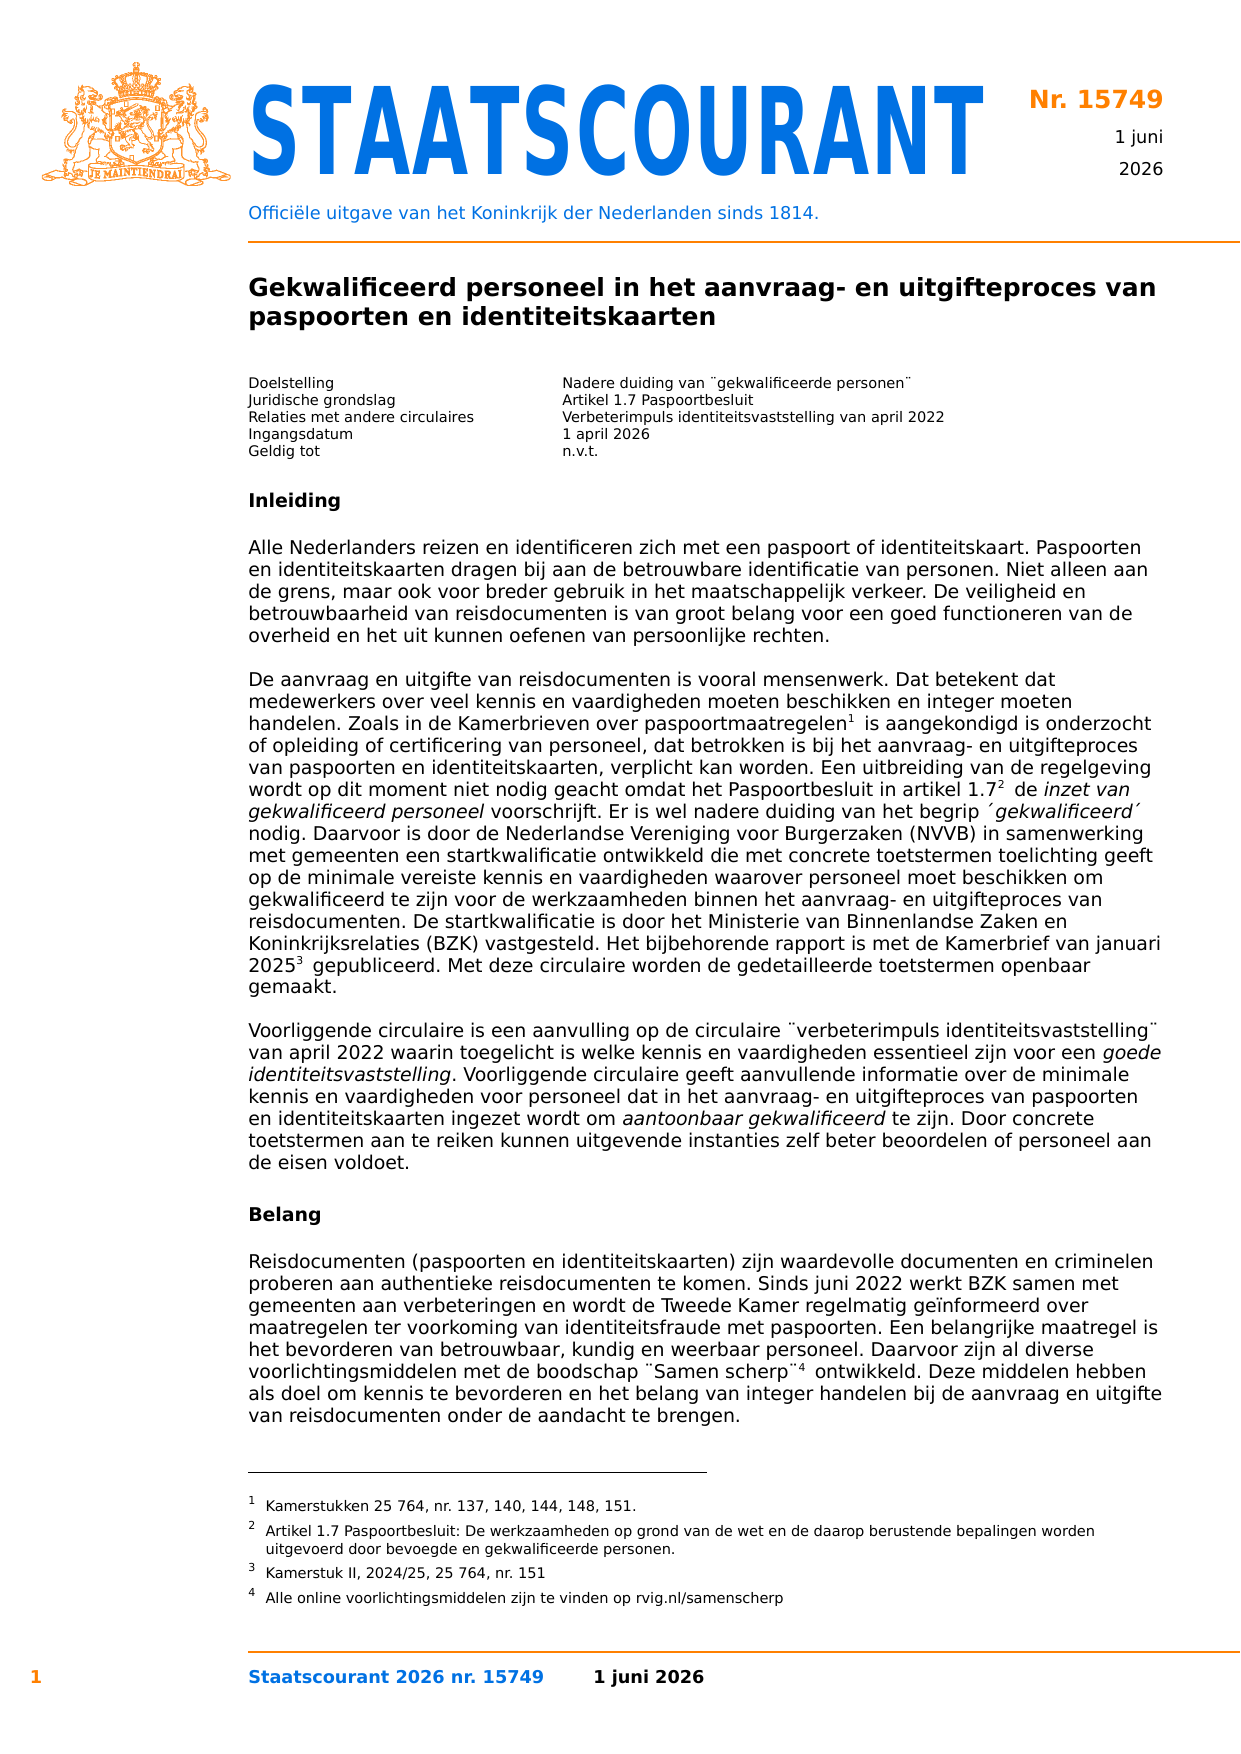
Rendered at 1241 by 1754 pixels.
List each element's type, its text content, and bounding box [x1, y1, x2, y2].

table_header [25, 62, 248, 241]
table_header Doelstelling [248, 375, 556, 392]
text Voorliggende circulaire is een aanvulling op de circulaire ¨verbeterimpuls identiteitsvaststelling¨ van april 2022 waarin toegelicht is welke kennis en vaardigheden essentieel zijn voor een goede identiteitsvaststelling. Voorliggende circulaire geeft aanvullende informatie over de minimale kennis en vaardigheden voor personeel dat in het aanvraag- en uitgifteproces van paspoorten en identiteitskaarten ingezet wordt om aantoonbaar gekwalificeerd te zijn. Door concrete toetstermen aan te reiken kunnen uitgevende instanties zelf beter beoordelen of personeel aan de eisen voldoet. [248, 1020, 1163, 1174]
text Alle Nederlanders reizen en identificeren zich met een paspoort of identiteitskaart. Paspoorten en identiteitskaarten dragen bij aan de betrouwbare identificatie van personen. Niet alleen aan de grens, maar ook voor breder gebruik in het maatschappelijk verkeer. De veiligheid en betrouwbaarheid van reisdocumenten is van groot belang voor een goed functioneren van de overheid en het uit kunnen oefenen van persoonlijke rechten. [248, 537, 1163, 647]
table_cell 1 juni [998, 121, 1240, 153]
text Artikel 1.7 Paspoortbesluit: De werkzaamheden op grond van de wet en de daarop berustende bepalingen worden uitgevoerd door bevoegde en gekwalificeerde personen. [248, 1519, 1163, 1558]
table_cell Artikel 1.7 Paspoortbesluit [556, 392, 1163, 409]
table_header STAATSCOURANT [248, 62, 998, 203]
subtitle Inleiding [248, 490, 1163, 512]
table_header Nadere duiding van ¨gekwalificeerde personen¨ [556, 375, 1163, 392]
table_cell 1 april 2026 [556, 426, 1163, 443]
table_cell Relaties met andere circulaires [248, 409, 556, 426]
table_cell Geldig tot [248, 443, 556, 460]
text Reisdocumenten (paspoorten en identiteitskaarten) zijn waardevolle documenten en criminelen proberen aan authentieke reisdocumenten te komen. Sinds juni 2022 werkt BZK samen met gemeenten aan verbeteringen en wordt de Tweede Kamer regelmatig geïnformeerd over maatregelen ter voorkoming van identiteitsfraude met paspoorten. Een belangrijke maatregel is het bevorderen van betrouwbaar, kundig en weerbaar personeel. Daarvoor zijn al diverse voorlichtingsmiddelen met de boodschap ¨Samen scherp¨ ontwikkeld. Deze middelen hebben als doel om kennis te bevorderen en het belang van integer handelen bij de aanvraag en uitgifte van reisdocumenten onder de aandacht te brengen. [248, 1251, 1163, 1427]
picture [41, 62, 231, 186]
table_cell n.v.t. [556, 443, 1163, 460]
table_cell Juridische grondslag [248, 392, 556, 409]
text Kamerstuk II, 2024/25, 25 764, nr. 151 [248, 1561, 1163, 1583]
text Alle online voorlichtingsmiddelen zijn te vinden op rvig.nl/samenscherp [248, 1586, 1163, 1608]
subtitle Gekwalificeerd personeel in het aanvraag- en uitgifteproces van paspoorten en identiteitskaarten [248, 273, 1163, 331]
table_cell Ingangsdatum [248, 426, 556, 443]
table_header Nr. 15749 [998, 62, 1240, 121]
text Kamerstukken 25 764, nr. 137, 140, 144, 148, 151. [248, 1494, 1163, 1516]
subtitle Belang [248, 1204, 1163, 1226]
text De aanvraag en uitgifte van reisdocumenten is vooral mensenwerk. Dat betekent dat medewerkers over veel kennis en vaardigheden moeten beschikken en integer moeten handelen. Zoals in de Kamerbrieven over paspoortmaatregelen is aangekondigd is onderzocht of opleiding of certificering van personeel, dat betrokken is bij het aanvraag- en uitgifteproces van paspoorten en identiteitskaarten, verplicht kan worden. Een uitbreiding van de regelgeving wordt op dit moment niet nodig geacht omdat het Paspoortbesluit in artikel 1.7 de inzet van gekwalificeerd personeel voorschrijft. Er is wel nadere duiding van het begrip ´gekwalificeerd´ nodig. Daarvoor is door de Nederlandse Vereniging voor Burgerzaken (NVVB) in samenwerking met gemeenten een startkwalificatie ontwikkeld die met concrete toetstermen toelichting geeft op de minimale vereiste kennis en vaardigheden waarover personeel moet beschikken om gekwalificeerd te zijn voor de werkzaamheden binnen het aanvraag- en uitgifteproces van reisdocumenten. De startkwalificatie is door het Ministerie van Binnenlandse Zaken en Koninkrijksrelaties (BZK) vastgesteld. Het bijbehorende rapport is met de Kamerbrief van januari 2025 gepubliceerd. Met deze circulaire worden de gedetailleerde toetstermen openbaar gemaakt. [248, 669, 1163, 998]
table_cell Officiële uitgave van het Koninkrijk der Nederlanden sinds 1814. [248, 203, 1240, 241]
table_cell Verbeterimpuls identiteitsvaststelling van april 2022 [556, 409, 1163, 426]
table_cell 2026 [998, 153, 1240, 203]
